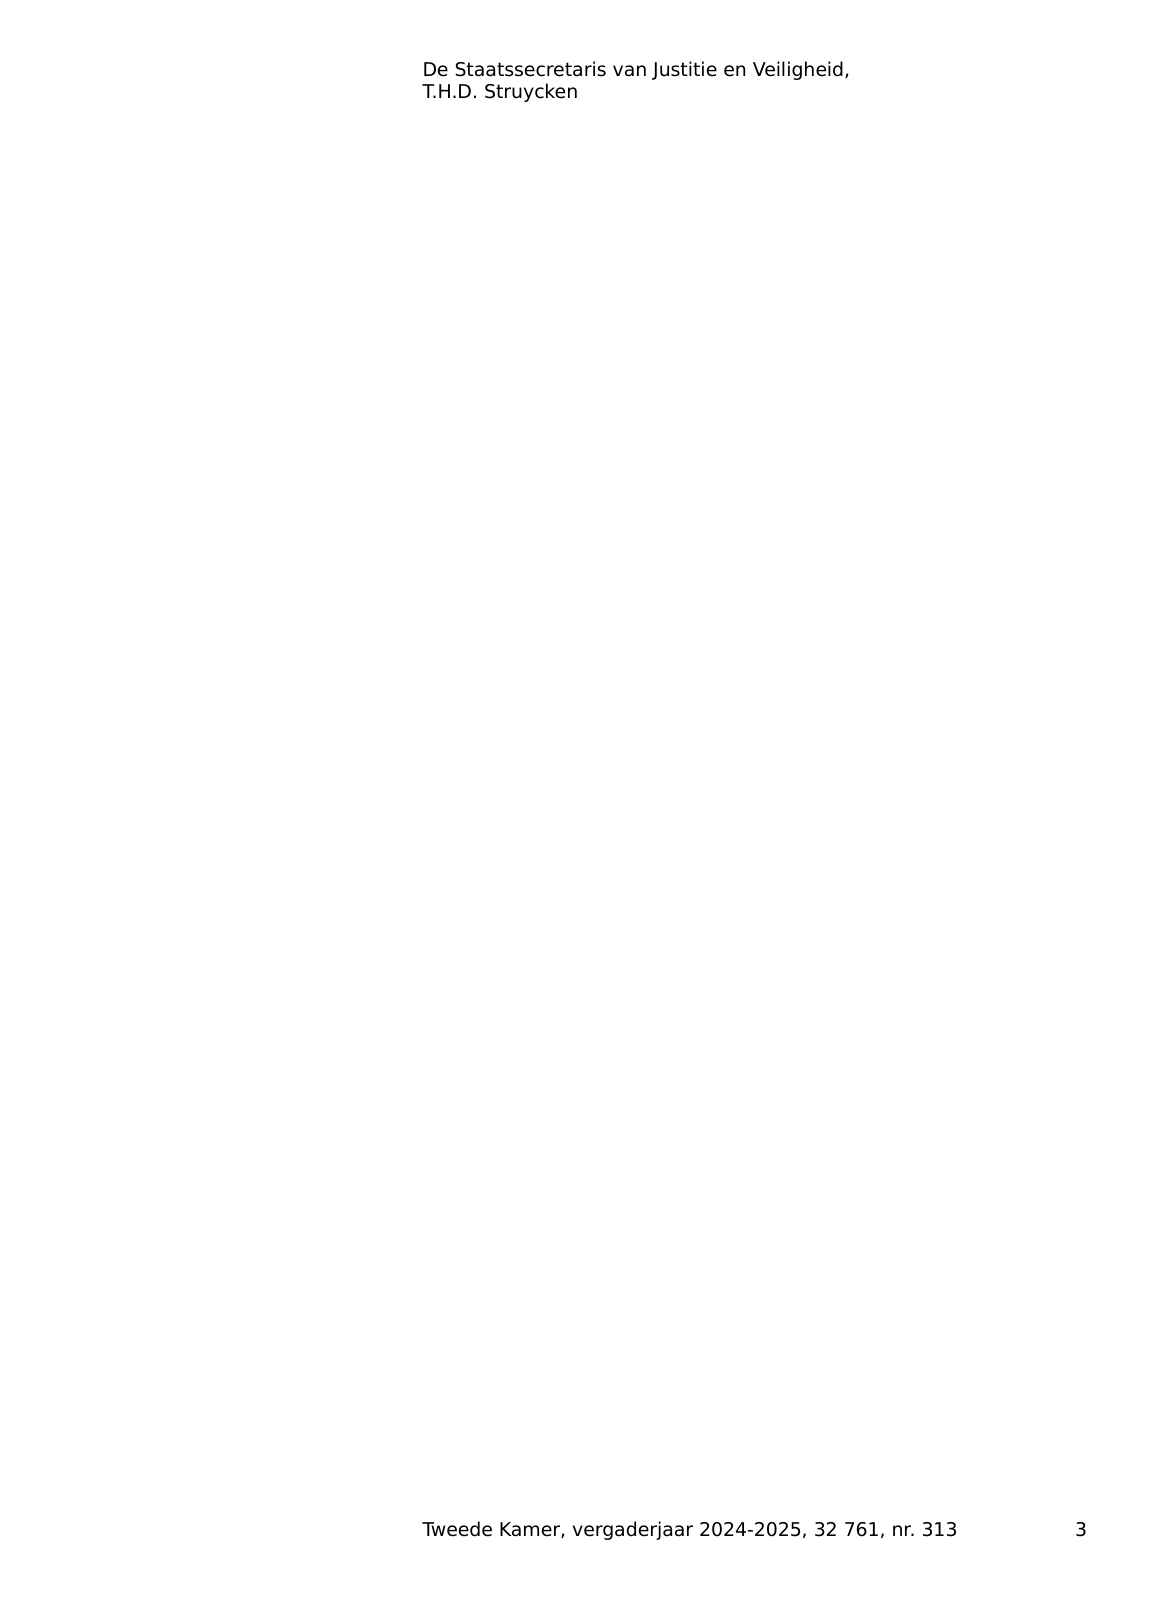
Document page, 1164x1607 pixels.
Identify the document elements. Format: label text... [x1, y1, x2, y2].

text De Staatssecretaris van Justitie en Veiligheid, T.H.D. Struycken [422, 59, 1087, 103]
